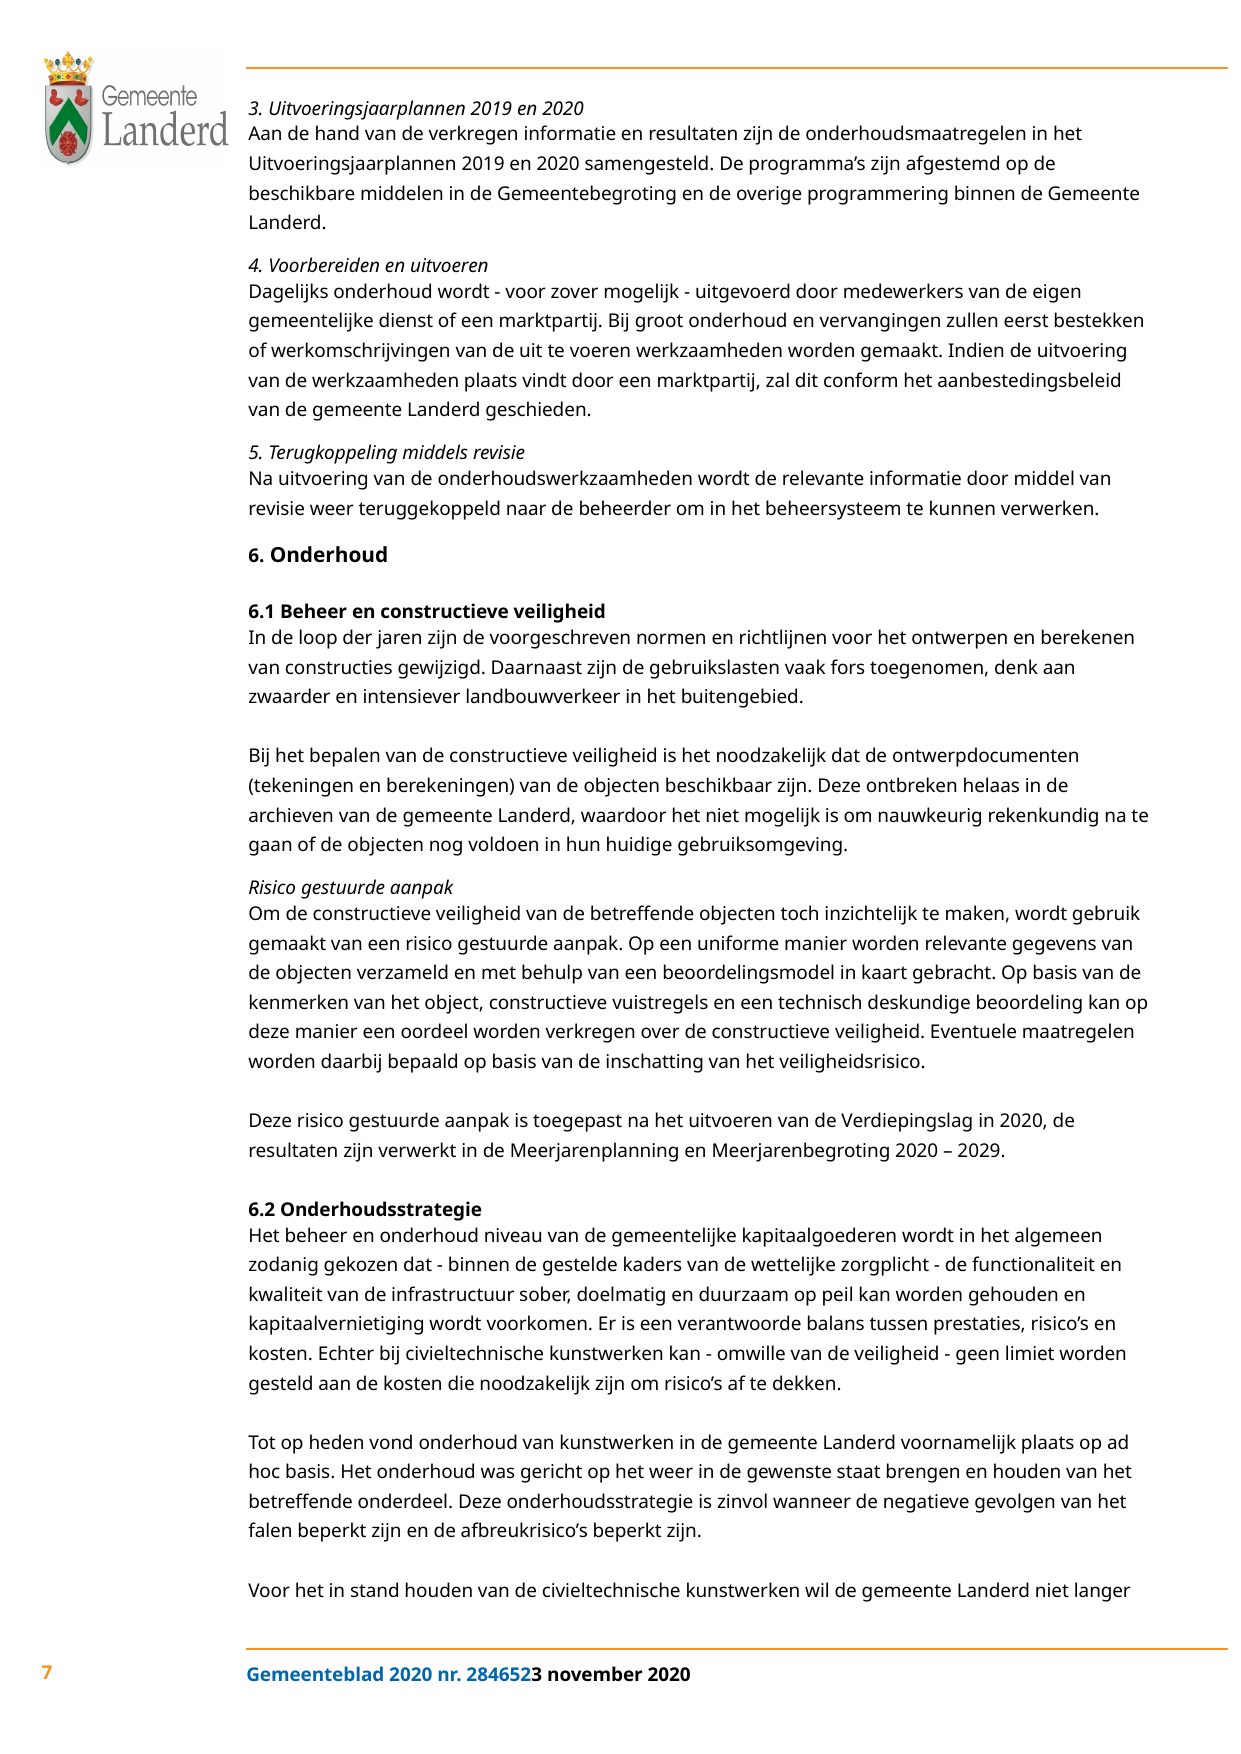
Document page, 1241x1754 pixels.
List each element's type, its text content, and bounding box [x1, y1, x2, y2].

picture [41, 47, 231, 172]
text Deze risico gestuurde aanpak is toegepast na het uitvoeren van de Verdiepingslag in 2020, de resultaten zijn verwerkt in de Meerjarenplanning en Meerjarenbegroting 2020 – 2029. [248, 1107, 1152, 1163]
text 5. Terugkoppeling middels revisie [248, 439, 1152, 465]
text Bij het bepalen van de constructieve veiligheid is het noodzakelijk dat de ontwerpdocumenten (tekeningen en berekeningen) van de objecten beschikbaar zijn. Deze ontbreken helaas in de archieven van de gemeente Landerd, waardoor het niet mogelijk is om nauwkeurig rekenkundig na te gaan of de objecten nog voldoen in hun huidige gebruiksomgeving. [248, 743, 1152, 857]
text Dagelijks onderhoud wordt - voor zover mogelijk - uitgevoerd door medewerkers van de eigen gemeentelijke dienst of een marktpartij. Bij groot onderhoud en vervangingen zullen eerst bestekken of werkomschrijvingen van de uit te voeren werkzaamheden worden gemaakt. Indien de uitvoering van de werkzaamheden plaats vindt door een marktpartij, zal dit conform het aanbestedingsbeleid van de gemeente Landerd geschieden. [248, 278, 1152, 422]
text Het beheer en onderhoud niveau van de gemeentelijke kapitaalgoederen wordt in het algemeen zodanig gekozen dat - binnen de gestelde kaders van de wettelijke zorgplicht - de functionaliteit en kwaliteit van de infrastructuur sober, doelmatig en duurzaam op peil kan worden gehouden en kapitaalvernietiging wordt voorkomen. Er is een verantwoorde balans tussen prestaties, risico’s en kosten. Echter bij civieltechnische kunstwerken kan - omwille van de veiligheid - geen limiet worden gesteld aan de kosten die noodzakelijk zijn om risico’s af te dekken. [248, 1222, 1152, 1395]
text Aan de hand van de verkregen informatie en resultaten zijn de onderhoudsmaatregelen in het Uitvoeringsjaarplannen 2019 en 2020 samengesteld. De programma’s zijn afgestemd op de beschikbare middelen in de Gemeentebegroting en de overige programmering binnen de Gemeente Landerd. [248, 121, 1152, 235]
text 3. Uitvoeringsjaarplannen 2019 en 2020 [248, 95, 1152, 121]
text Voor het in stand houden van de civieltechnische kunstwerken wil de gemeente Landerd niet langer [248, 1577, 1152, 1602]
text 6. Onderhoud [248, 541, 1152, 569]
text In de loop der jaren zijn de voorgeschreven normen en richtlijnen voor het ontwerpen en berekenen van constructies gewijzigd. Daarnaast zijn de gebruikslasten vaak fors toegenomen, denk aan zwaarder en intensiever landbouwverkeer in het buitengebied. [248, 624, 1152, 709]
text 4. Voorbereiden en uitvoeren [248, 252, 1152, 278]
text 6.2 Onderhoudsstrategie [248, 1196, 1152, 1222]
text Na uitvoering van de onderhoudswerkzaamheden wordt de relevante informatie door middel van revisie weer teruggekoppeld naar de beheerder om in het beheersysteem te kunnen verwerken. [248, 465, 1152, 521]
text 6.1 Beheer en constructieve veiligheid [248, 598, 1152, 624]
text Tot op heden vond onderhoud van kunstwerken in de gemeente Landerd voornamelijk plaats op ad hoc basis. Het onderhoud was gericht op het weer in de gewenste staat brengen en houden van het betreffende onderdeel. Deze onderhoudsstrategie is zinvol wanneer de negatieve gevolgen van het falen beperkt zijn en de afbreukrisico’s beperkt zijn. [248, 1429, 1152, 1543]
text Om de constructieve veiligheid van de betreffende objecten toch inzichtelijk te maken, wordt gebruik gemaakt van een risico gestuurde aanpak. Op een uniforme manier worden relevante gegevens van de objecten verzameld en met behulp van een beoordelingsmodel in kaart gebracht. Op basis van de kenmerken van het object, constructieve vuistregels en een technisch deskundige beoordeling kan op deze manier een oordeel worden verkregen over de constructieve veiligheid. Eventuele maatregelen worden daarbij bepaald op basis van de inschatting van het veiligheidsrisico. [248, 900, 1152, 1074]
text Risico gestuurde aanpak [248, 874, 1152, 900]
